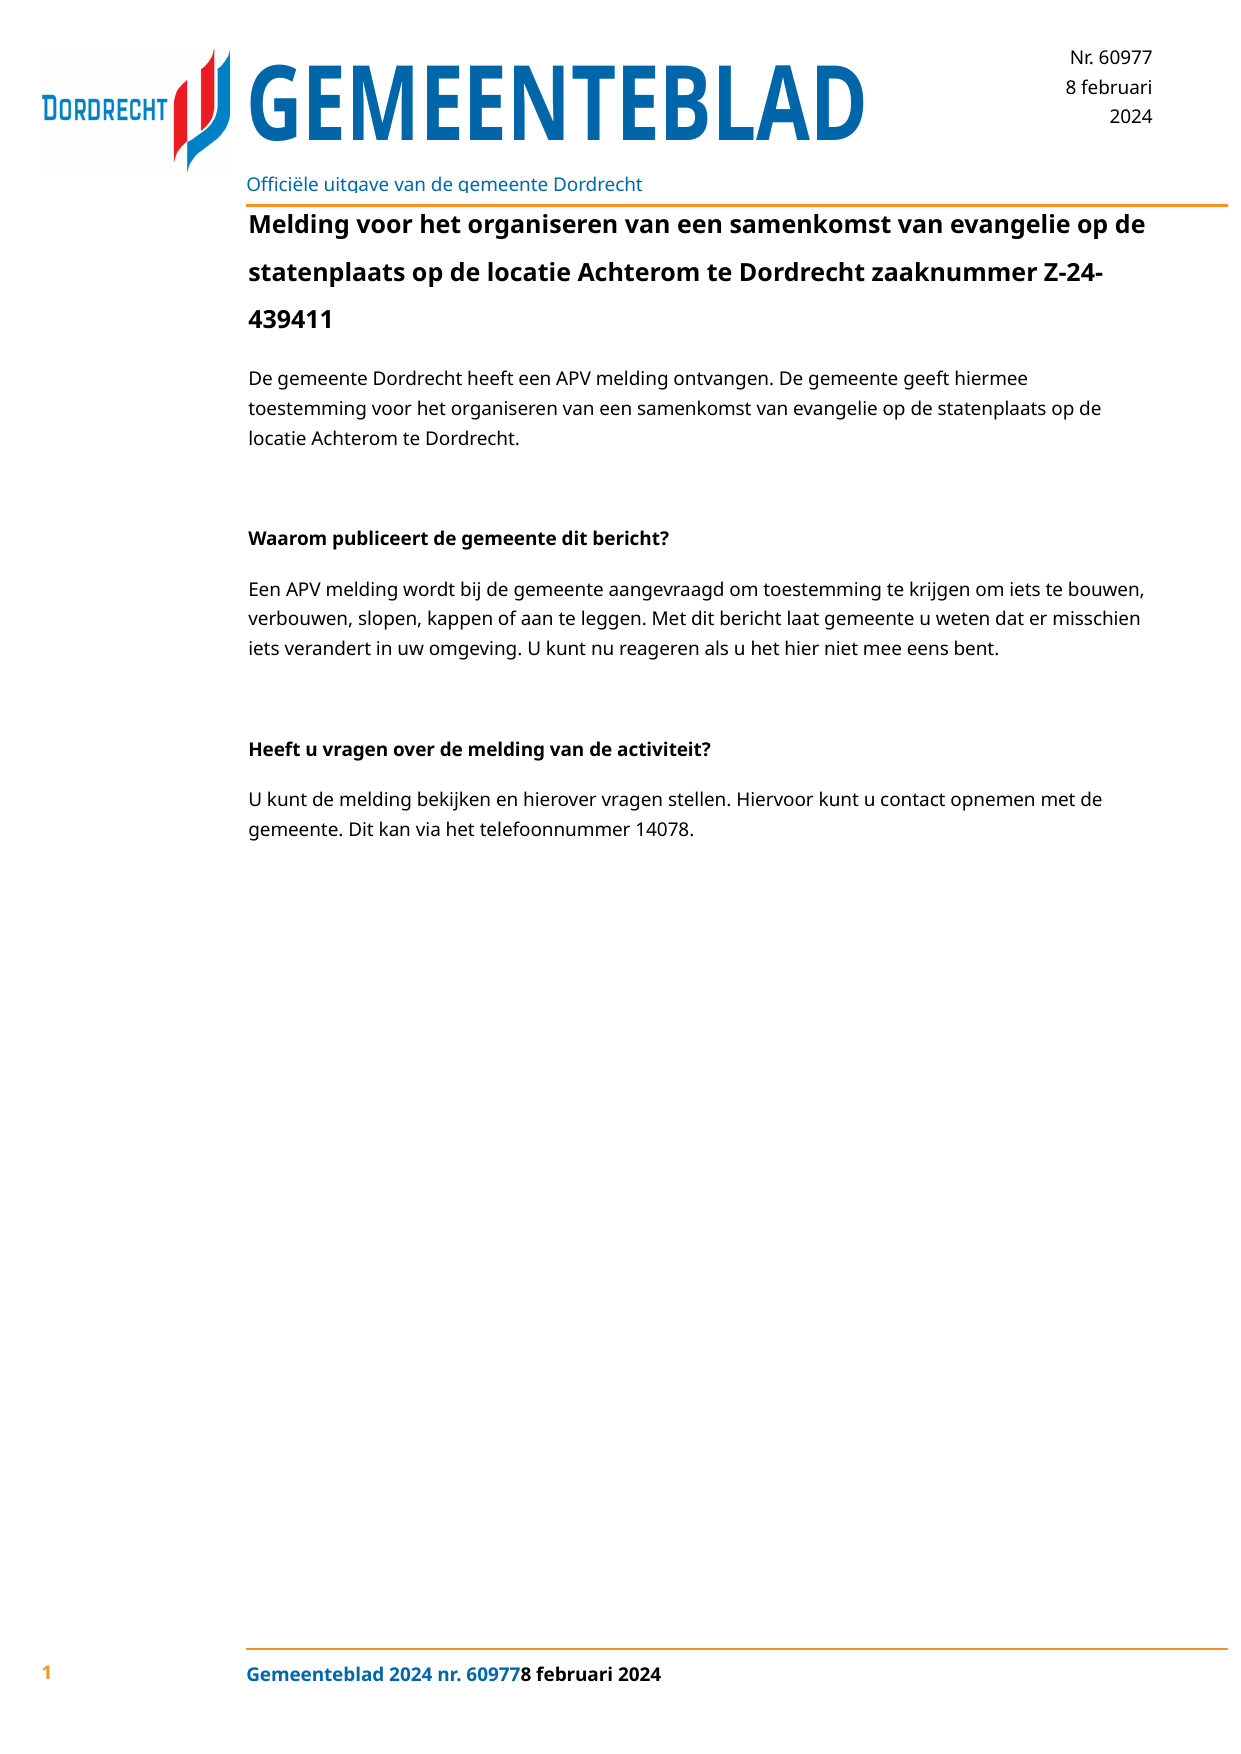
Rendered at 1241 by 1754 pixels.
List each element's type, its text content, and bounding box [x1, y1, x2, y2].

text Melding voor het organiseren van een samenkomst van evangelie op de statenplaats op de locatie Achterom te Dordrecht zaaknummer Z-24-439411 [248, 207, 1152, 336]
text U kunt de melding bekijken en hierover vragen stellen. Hiervoor kunt u contact opnemen met de gemeente. Dit kan via het telefoonnummer 14078. [248, 786, 1152, 842]
text Een APV melding wordt bij de gemeente aangevraagd om toestemming te krijgen om iets te bouwen, verbouwen, slopen, kappen of aan te leggen. Met dit bericht laat gemeente u weten dat er misschien iets verandert in uw omgeving. U kunt nu reageren als u het hier niet mee eens bent. [248, 576, 1152, 661]
text Waarom publiceert de gemeente dit bericht? [248, 526, 1152, 551]
picture [41, 47, 231, 172]
text Heeft u vragen over de melding van de activiteit? [248, 736, 1152, 762]
text De gemeente Dordrecht heeft een APV melding ontvangen. De gemeente geeft hiermee toestemming voor het organiseren van een samenkomst van evangelie op de statenplaats op de locatie Achterom te Dordrecht. [248, 366, 1152, 450]
